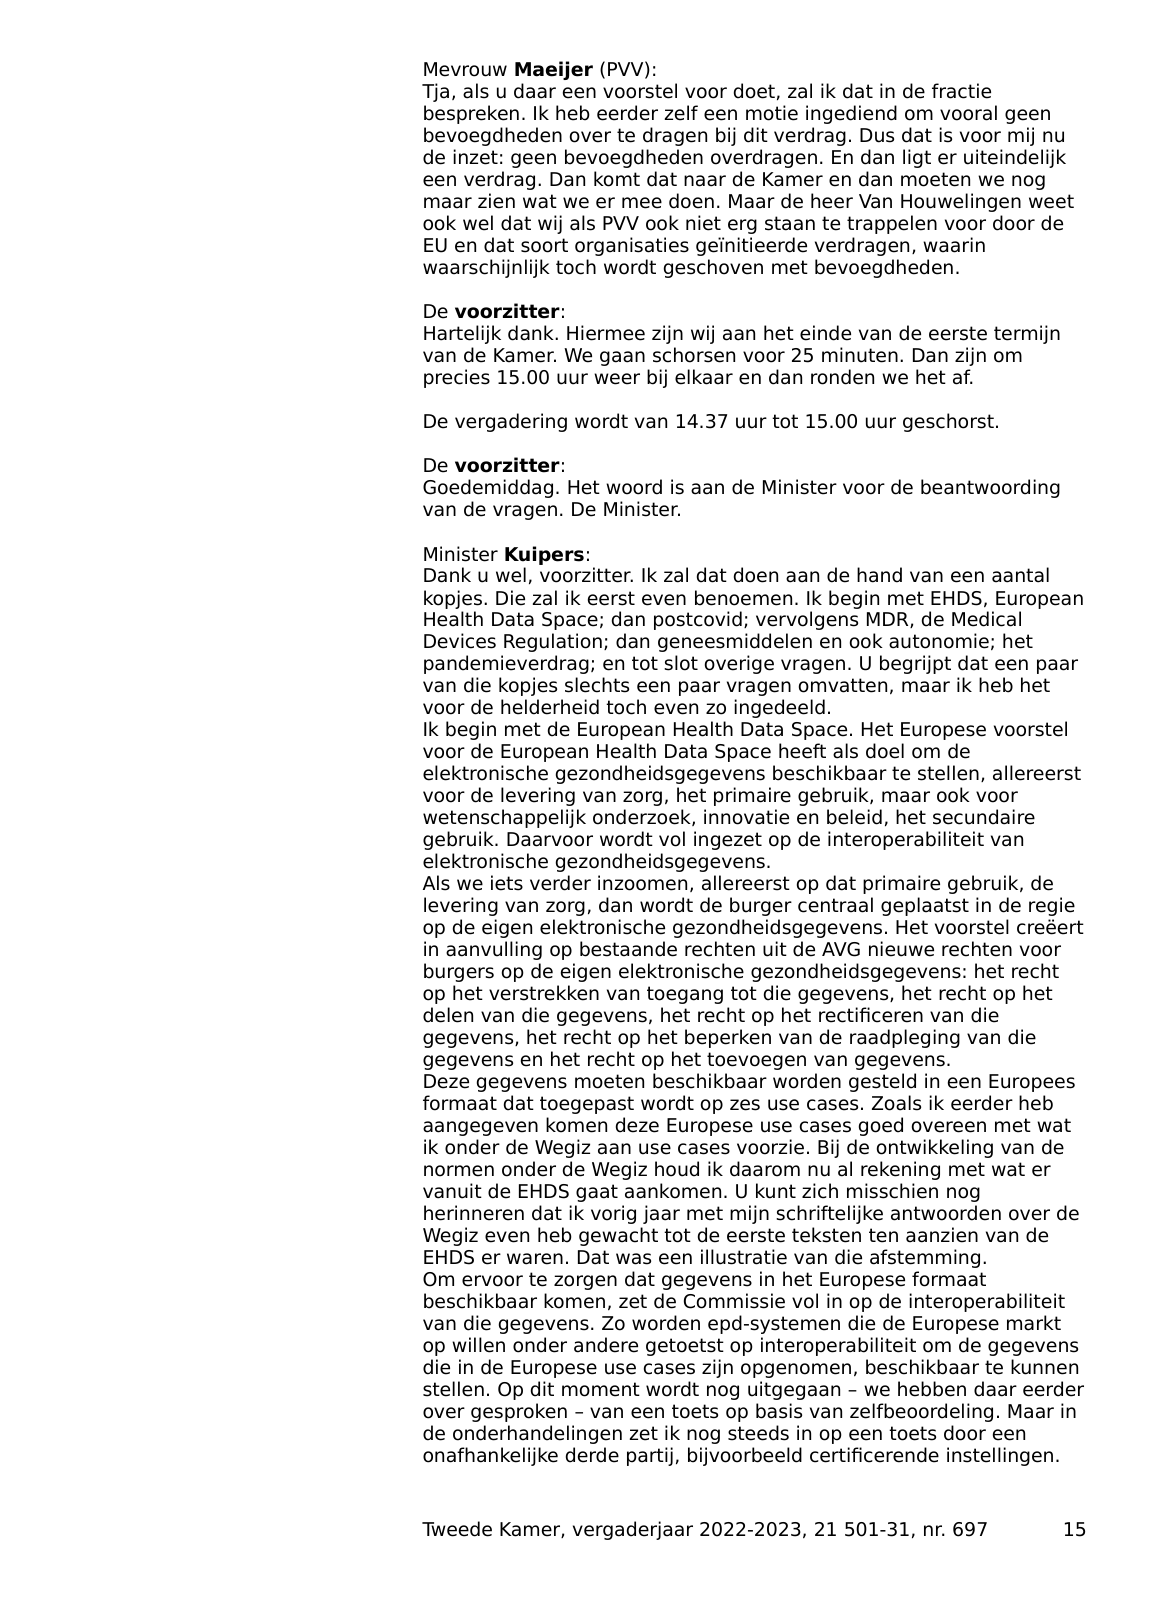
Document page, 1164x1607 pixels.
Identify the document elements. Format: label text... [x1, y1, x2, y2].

text Ik begin met de European Health Data Space. Het Europese voorstel voor de European Health Data Space heeft als doel om de elektronische gezondheidsgegevens beschikbaar te stellen, allereerst voor de levering van zorg, het primaire gebruik, maar ook voor wetenschappelijk onderzoek, innovatie en beleid, het secundaire gebruik. Daarvoor wordt vol ingezet op de interoperabiliteit van elektronische gezondheidsgegevens. [422, 719, 1087, 873]
text De vergadering wordt van 14.37 uur tot 15.00 uur geschorst. [422, 411, 1087, 433]
text Tja, als u daar een voorstel voor doet, zal ik dat in de fractie bespreken. Ik heb eerder zelf een motie ingediend om vooral geen bevoegdheden over te dragen bij dit verdrag. Dus dat is voor mij nu de inzet: geen bevoegdheden overdragen. En dan ligt er uiteindelijk een verdrag. Dan komt dat naar de Kamer en dan moeten we nog maar zien wat we er mee doen. Maar de heer Van Houwelingen weet ook wel dat wij als PVV ook niet erg staan te trappelen voor door de EU en dat soort organisaties geïnitieerde verdragen, waarin waarschijnlijk toch wordt geschoven met bevoegdheden. [422, 81, 1087, 279]
text De voorzitter: [422, 301, 1087, 323]
text Goedemiddag. Het woord is aan de Minister voor de beantwoording van de vragen. De Minister. [422, 477, 1087, 521]
text Mevrouw Maeijer (PVV): [422, 59, 1087, 81]
text De voorzitter: [422, 455, 1087, 477]
text Om ervoor te zorgen dat gegevens in het Europese formaat beschikbaar komen, zet de Commissie vol in op de interoperabiliteit van die gegevens. Zo worden epd-systemen die de Europese markt op willen onder andere getoetst op interoperabiliteit om de gegevens die in de Europese use cases zijn opgenomen, beschikbaar te kunnen stellen. Op dit moment wordt nog uitgegaan – we hebben daar eerder over gesproken – van een toets op basis van zelfbeoordeling. Maar in de onderhandelingen zet ik nog steeds in op een toets door een onafhankelijke derde partij, bijvoorbeeld certificerende instellingen. [422, 1269, 1087, 1467]
text Hartelijk dank. Hiermee zijn wij aan het einde van de eerste termijn van de Kamer. We gaan schorsen voor 25 minuten. Dan zijn om precies 15.00 uur weer bij elkaar en dan ronden we het af. [422, 323, 1087, 389]
text Dank u wel, voorzitter. Ik zal dat doen aan de hand van een aantal kopjes. Die zal ik eerst even benoemen. Ik begin met EHDS, European Health Data Space; dan postcovid; vervolgens MDR, de Medical Devices Regulation; dan geneesmiddelen en ook autonomie; het pandemieverdrag; en tot slot overige vragen. U begrijpt dat een paar van die kopjes slechts een paar vragen omvatten, maar ik heb het voor de helderheid toch even zo ingedeeld. [422, 565, 1087, 719]
text Als we iets verder inzoomen, allereerst op dat primaire gebruik, de levering van zorg, dan wordt de burger centraal geplaatst in de regie op de eigen elektronische gezondheidsgegevens. Het voorstel creëert in aanvulling op bestaande rechten uit de AVG nieuwe rechten voor burgers op de eigen elektronische gezondheidsgegevens: het recht op het verstrekken van toegang tot die gegevens, het recht op het delen van die gegevens, het recht op het rectificeren van die gegevens, het recht op het beperken van de raadpleging van die gegevens en het recht op het toevoegen van gegevens. [422, 873, 1087, 1071]
text Minister Kuipers: [422, 543, 1087, 565]
text Deze gegevens moeten beschikbaar worden gesteld in een Europees formaat dat toegepast wordt op zes use cases. Zoals ik eerder heb aangegeven komen deze Europese use cases goed overeen met wat ik onder de Wegiz aan use cases voorzie. Bij de ontwikkeling van de normen onder de Wegiz houd ik daarom nu al rekening met wat er vanuit de EHDS gaat aankomen. U kunt zich misschien nog herinneren dat ik vorig jaar met mijn schriftelijke antwoorden over de Wegiz even heb gewacht tot de eerste teksten ten aanzien van de EHDS er waren. Dat was een illustratie van die afstemming. [422, 1071, 1087, 1269]
